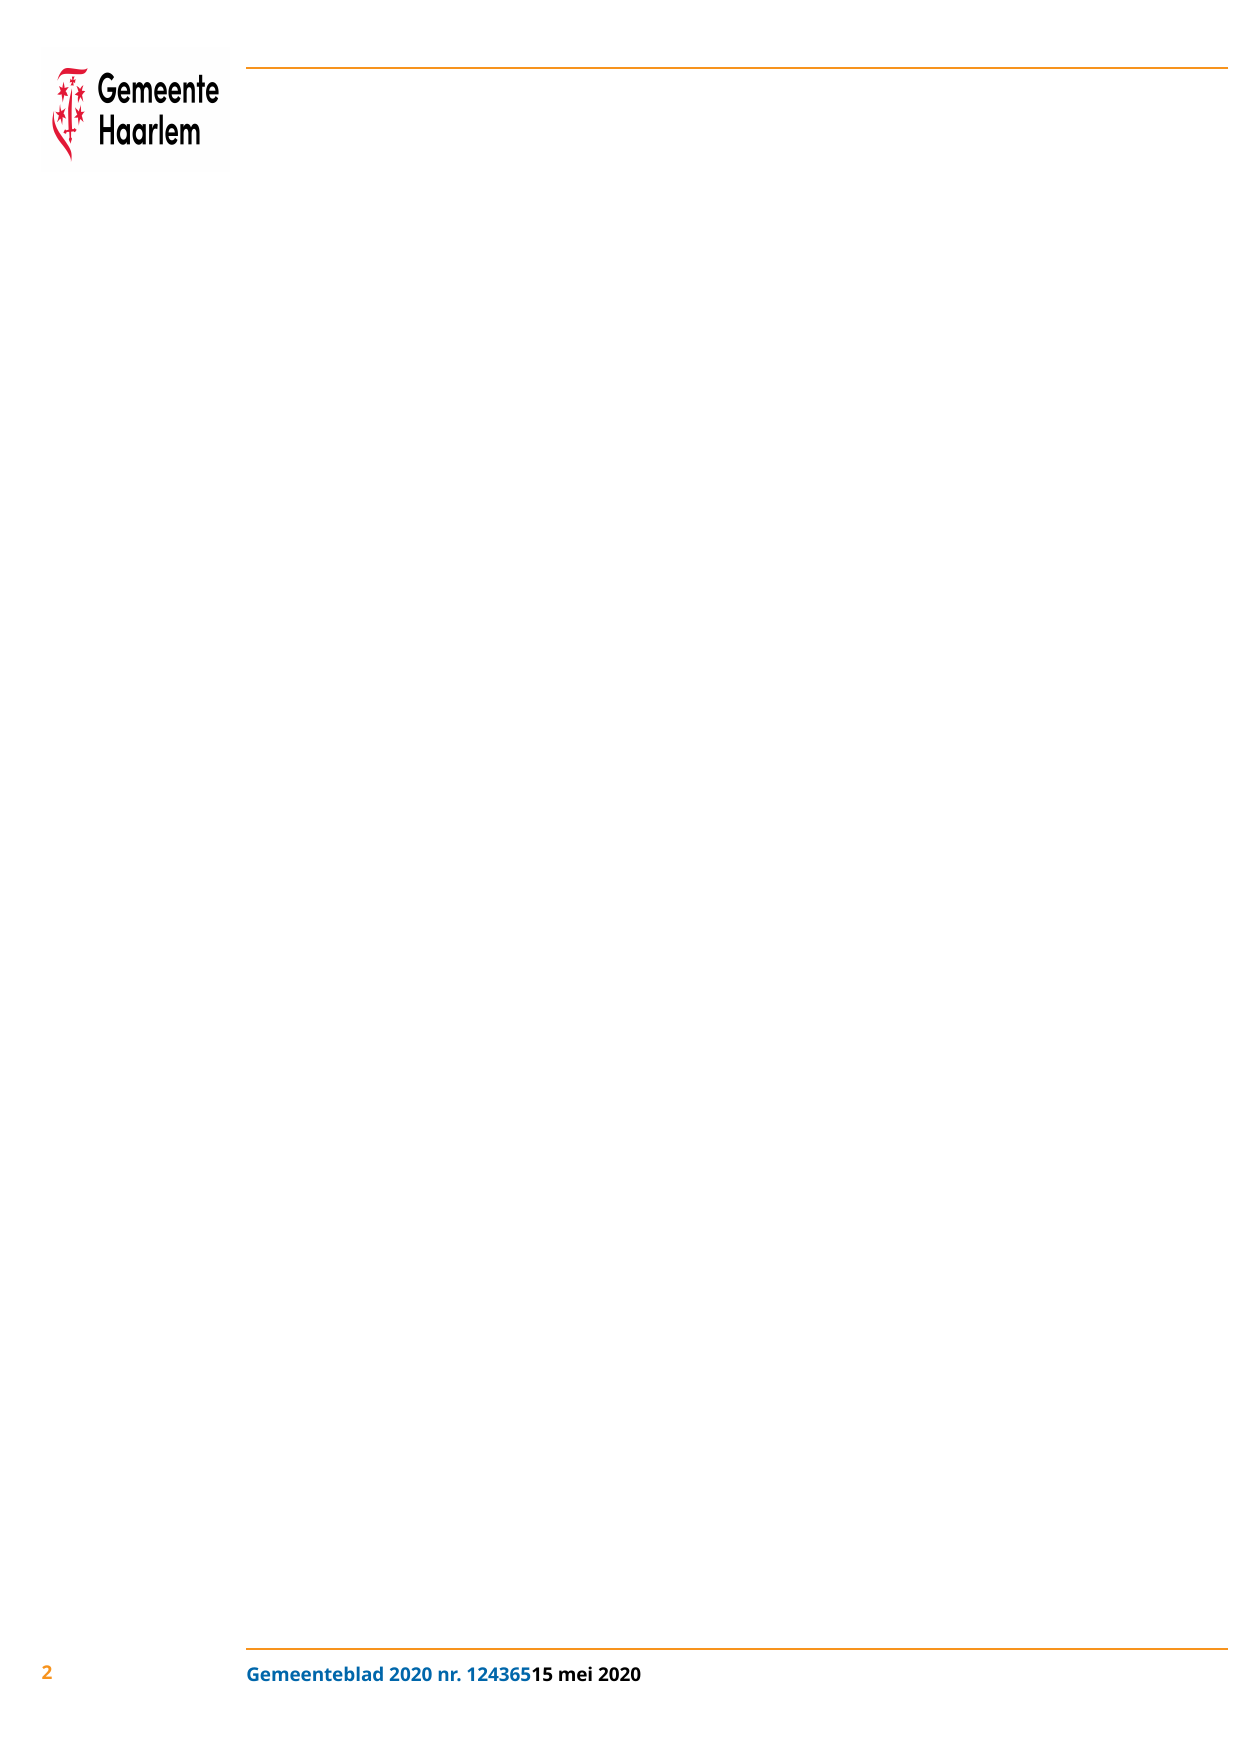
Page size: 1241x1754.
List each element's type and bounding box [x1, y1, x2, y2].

picture [41, 47, 231, 172]
